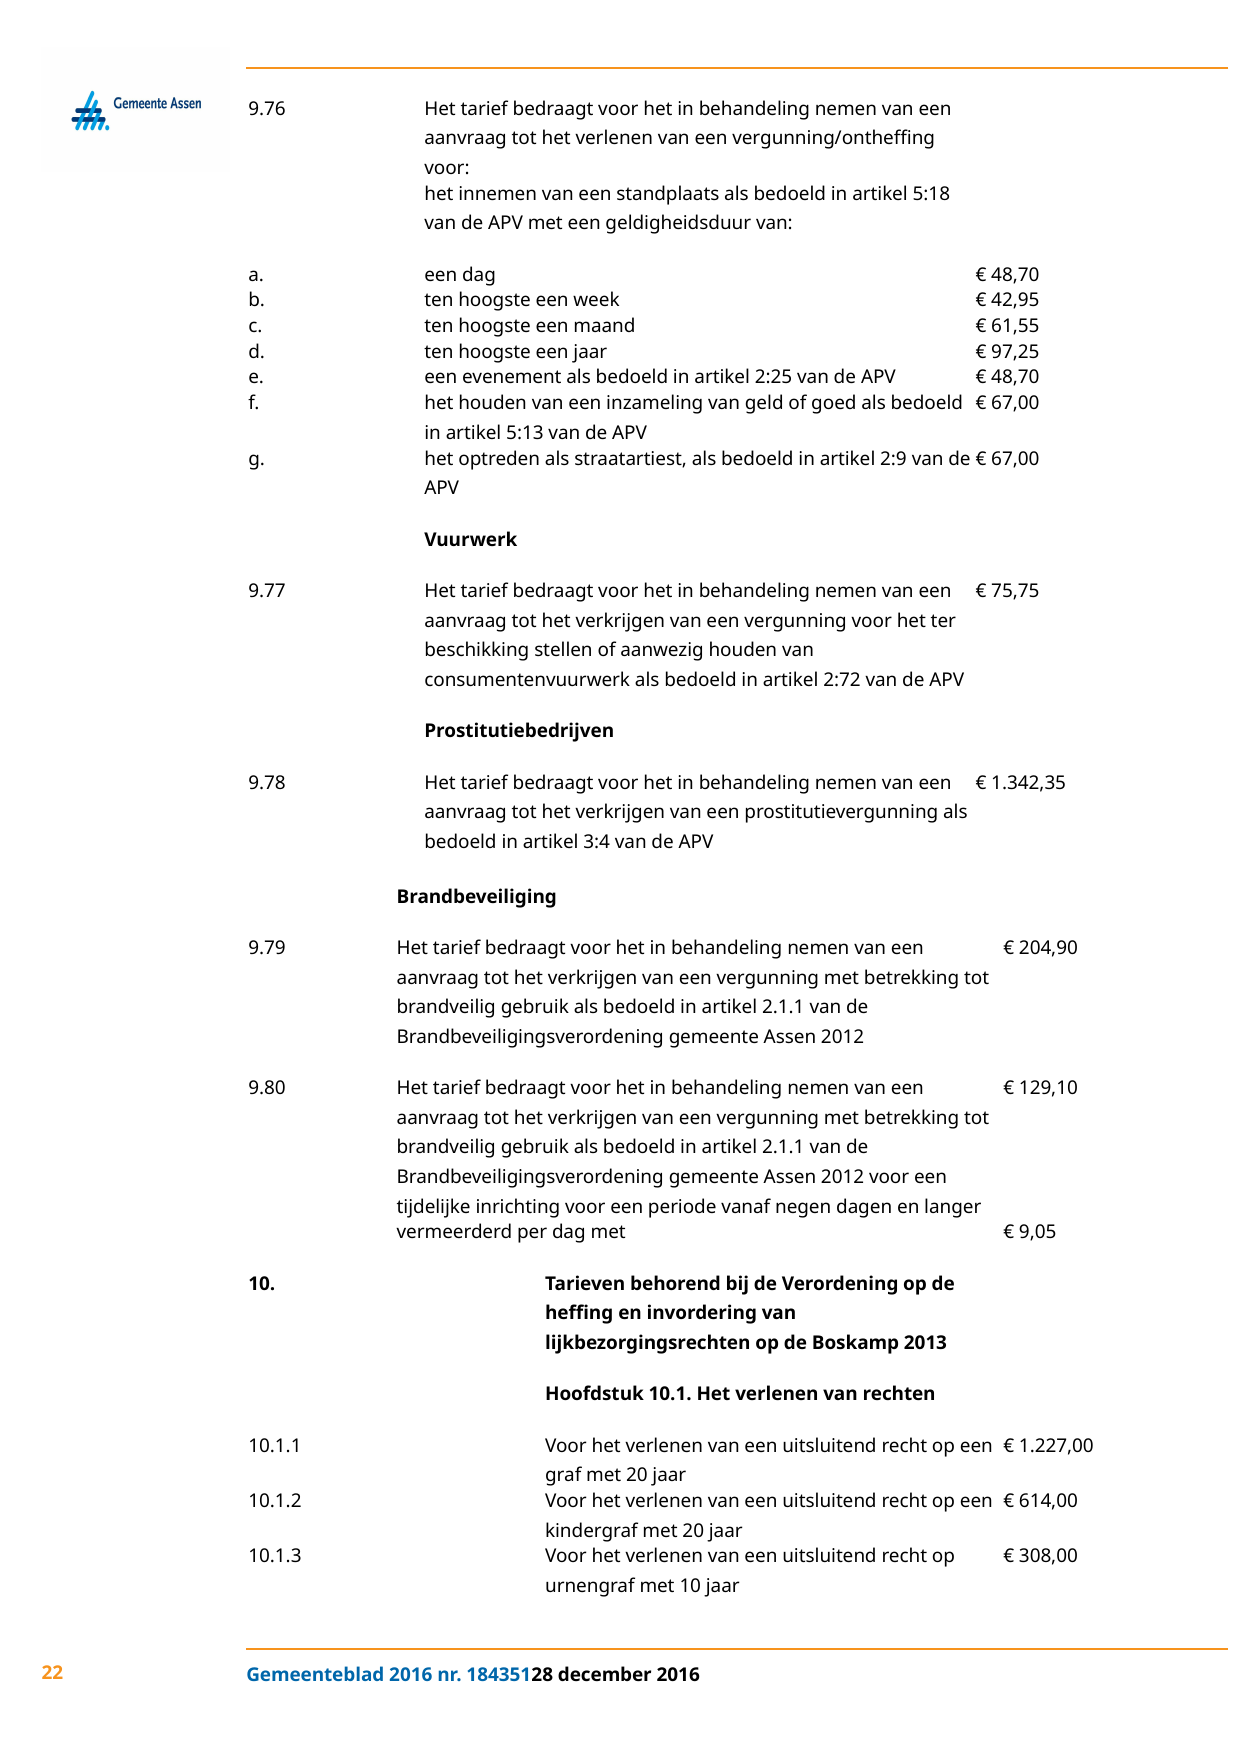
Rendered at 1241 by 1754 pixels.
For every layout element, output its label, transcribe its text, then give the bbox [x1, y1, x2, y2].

table_cell 9.78 [248, 769, 424, 854]
table_cell [248, 500, 424, 526]
table_cell 9.80 [248, 1075, 396, 1218]
table_cell [248, 909, 396, 934]
table_cell Voor het verlenen van een uitsluitend recht op een kindergraf met 20 jaar [545, 1488, 1003, 1543]
table_cell [1003, 1355, 1152, 1381]
table_cell [248, 692, 424, 717]
table_cell € 61,55 [975, 312, 1152, 338]
table_cell € 75,75 [975, 577, 1152, 692]
table_cell [975, 743, 1152, 769]
table_cell d. [248, 338, 424, 364]
picture [41, 47, 231, 172]
table_cell [1003, 1381, 1152, 1406]
table_cell Voor het verlenen van een uitsluitend recht op een graf met 20 jaar [545, 1432, 1003, 1487]
table_cell [1003, 1244, 1152, 1270]
table_cell € 67,00 [975, 389, 1152, 445]
table_cell [975, 500, 1152, 526]
table_cell 9.79 [248, 934, 396, 1049]
table_cell [1003, 1406, 1152, 1432]
table_cell [396, 909, 1003, 934]
table_cell [975, 95, 1152, 180]
table_cell [1003, 1270, 1152, 1355]
table_cell e. [248, 364, 424, 389]
table_cell [545, 1406, 1003, 1432]
table_cell [248, 526, 424, 551]
table_cell [248, 180, 424, 235]
table_cell [1003, 909, 1152, 934]
table_cell Het tarief bedraagt voor het in behandeling nemen van een aanvraag tot het verkrijgen van een vergunning voor het ter beschikking stellen of aanwezig houden van consumentenvuurwerk als bedoeld in artikel 2:72 van de APV [424, 577, 975, 692]
table_cell Voor het verlenen van een uitsluitend recht op urnengraf met 10 jaar [545, 1543, 1003, 1598]
table_cell [975, 692, 1152, 717]
table_cell € 204,90 [1003, 934, 1152, 1049]
table_cell Het tarief bedraagt voor het in behandeling nemen van een aanvraag tot het verkrijgen van een prostitutievergunning als bedoeld in artikel 3:4 van de APV [424, 769, 975, 854]
table_header Brandbeveiliging [396, 883, 1003, 908]
table_cell [424, 235, 975, 261]
table_cell € 1.342,35 [975, 769, 1152, 854]
table_cell [424, 854, 975, 879]
table_cell [248, 1355, 545, 1381]
table_cell g. [248, 445, 424, 500]
table_cell 10.1.1 [248, 1432, 545, 1487]
table_cell [248, 235, 424, 261]
table_cell [248, 551, 424, 577]
table_cell a. [248, 261, 424, 286]
table_cell € 42,95 [975, 286, 1152, 312]
table_cell [424, 551, 975, 577]
table_cell 9.76 [248, 95, 424, 180]
table_cell Het tarief bedraagt voor het in behandeling nemen van een aanvraag tot het verkrijgen van een vergunning met betrekking tot brandveilig gebruik als bedoeld in artikel 2.1.1 van de Brandbeveiligingsverordening gemeente Assen 2012 voor een tijdelijke inrichting voor een periode vanaf negen dagen en langer [396, 1075, 1003, 1218]
table_cell € 614,00 [1003, 1488, 1152, 1543]
table_cell [424, 692, 975, 717]
table_cell [396, 1049, 1003, 1074]
table_cell Vuurwerk [424, 526, 975, 551]
table_cell [248, 718, 424, 743]
table_header [1003, 883, 1152, 908]
table_cell [975, 551, 1152, 577]
table_cell [424, 500, 975, 526]
table_cell [248, 854, 424, 879]
table_cell [545, 1355, 1003, 1381]
table_cell het innemen van een standplaats als bedoeld in artikel 5:18 van de APV met een geldigheidsduur van: [424, 180, 975, 235]
table_cell [975, 854, 1152, 879]
table_cell Tarieven behorend bij de Verordening op de heffing en invordering van lijkbezorgingsrechten op de Boskamp 2013 [545, 1270, 1003, 1355]
table_cell Prostitutiebedrijven [424, 718, 975, 743]
table_cell [248, 1381, 545, 1406]
table_cell [1003, 1049, 1152, 1074]
table_cell 10.1.3 [248, 1543, 545, 1598]
table_cell [424, 743, 975, 769]
table_cell € 97,25 [975, 338, 1152, 364]
table_cell € 67,00 [975, 445, 1152, 500]
table_cell [975, 526, 1152, 551]
table_cell ten hoogste een jaar [424, 338, 975, 364]
table_cell [248, 1244, 396, 1270]
table_cell € 48,70 [975, 364, 1152, 389]
table_cell [248, 743, 424, 769]
table_cell Hoofdstuk 10.1. Het verlenen van rechten [545, 1381, 1003, 1406]
table_cell c. [248, 312, 424, 338]
table_cell 9.77 [248, 577, 424, 692]
table_cell f. [248, 389, 424, 445]
table_cell [248, 1406, 545, 1432]
table_cell 10. [248, 1270, 545, 1355]
table_cell [975, 180, 1152, 235]
table_cell b. [248, 286, 424, 312]
table_cell Het tarief bedraagt voor het in behandeling nemen van een aanvraag tot het verlenen van een vergunning/ontheffing voor: [424, 95, 975, 180]
table_cell 10.1.2 [248, 1488, 545, 1543]
table_cell het optreden als straatartiest, als bedoeld in artikel 2:9 van de APV [424, 445, 975, 500]
table_cell [975, 718, 1152, 743]
table_cell Het tarief bedraagt voor het in behandeling nemen van een aanvraag tot het verkrijgen van een vergunning met betrekking tot brandveilig gebruik als bedoeld in artikel 2.1.1 van de Brandbeveiligingsverordening gemeente Assen 2012 [396, 934, 1003, 1049]
table_cell [975, 235, 1152, 261]
table_cell € 129,10 [1003, 1075, 1152, 1218]
table_cell [248, 1049, 396, 1074]
table_cell het houden van een inzameling van geld of goed als bedoeld in artikel 5:13 van de APV [424, 389, 975, 445]
table_cell € 48,70 [975, 261, 1152, 286]
table_cell € 308,00 [1003, 1543, 1152, 1598]
table_cell € 9,05 [1003, 1219, 1152, 1244]
table_cell [248, 1219, 396, 1244]
table_header [248, 883, 396, 908]
table_cell € 1.227,00 [1003, 1432, 1152, 1487]
table_cell vermeerderd per dag met [396, 1219, 1003, 1244]
table_cell een dag [424, 261, 975, 286]
table_cell ten hoogste een week [424, 286, 975, 312]
table_cell ten hoogste een maand [424, 312, 975, 338]
table_cell een evenement als bedoeld in artikel 2:25 van de APV [424, 364, 975, 389]
table_cell [396, 1244, 1003, 1270]
